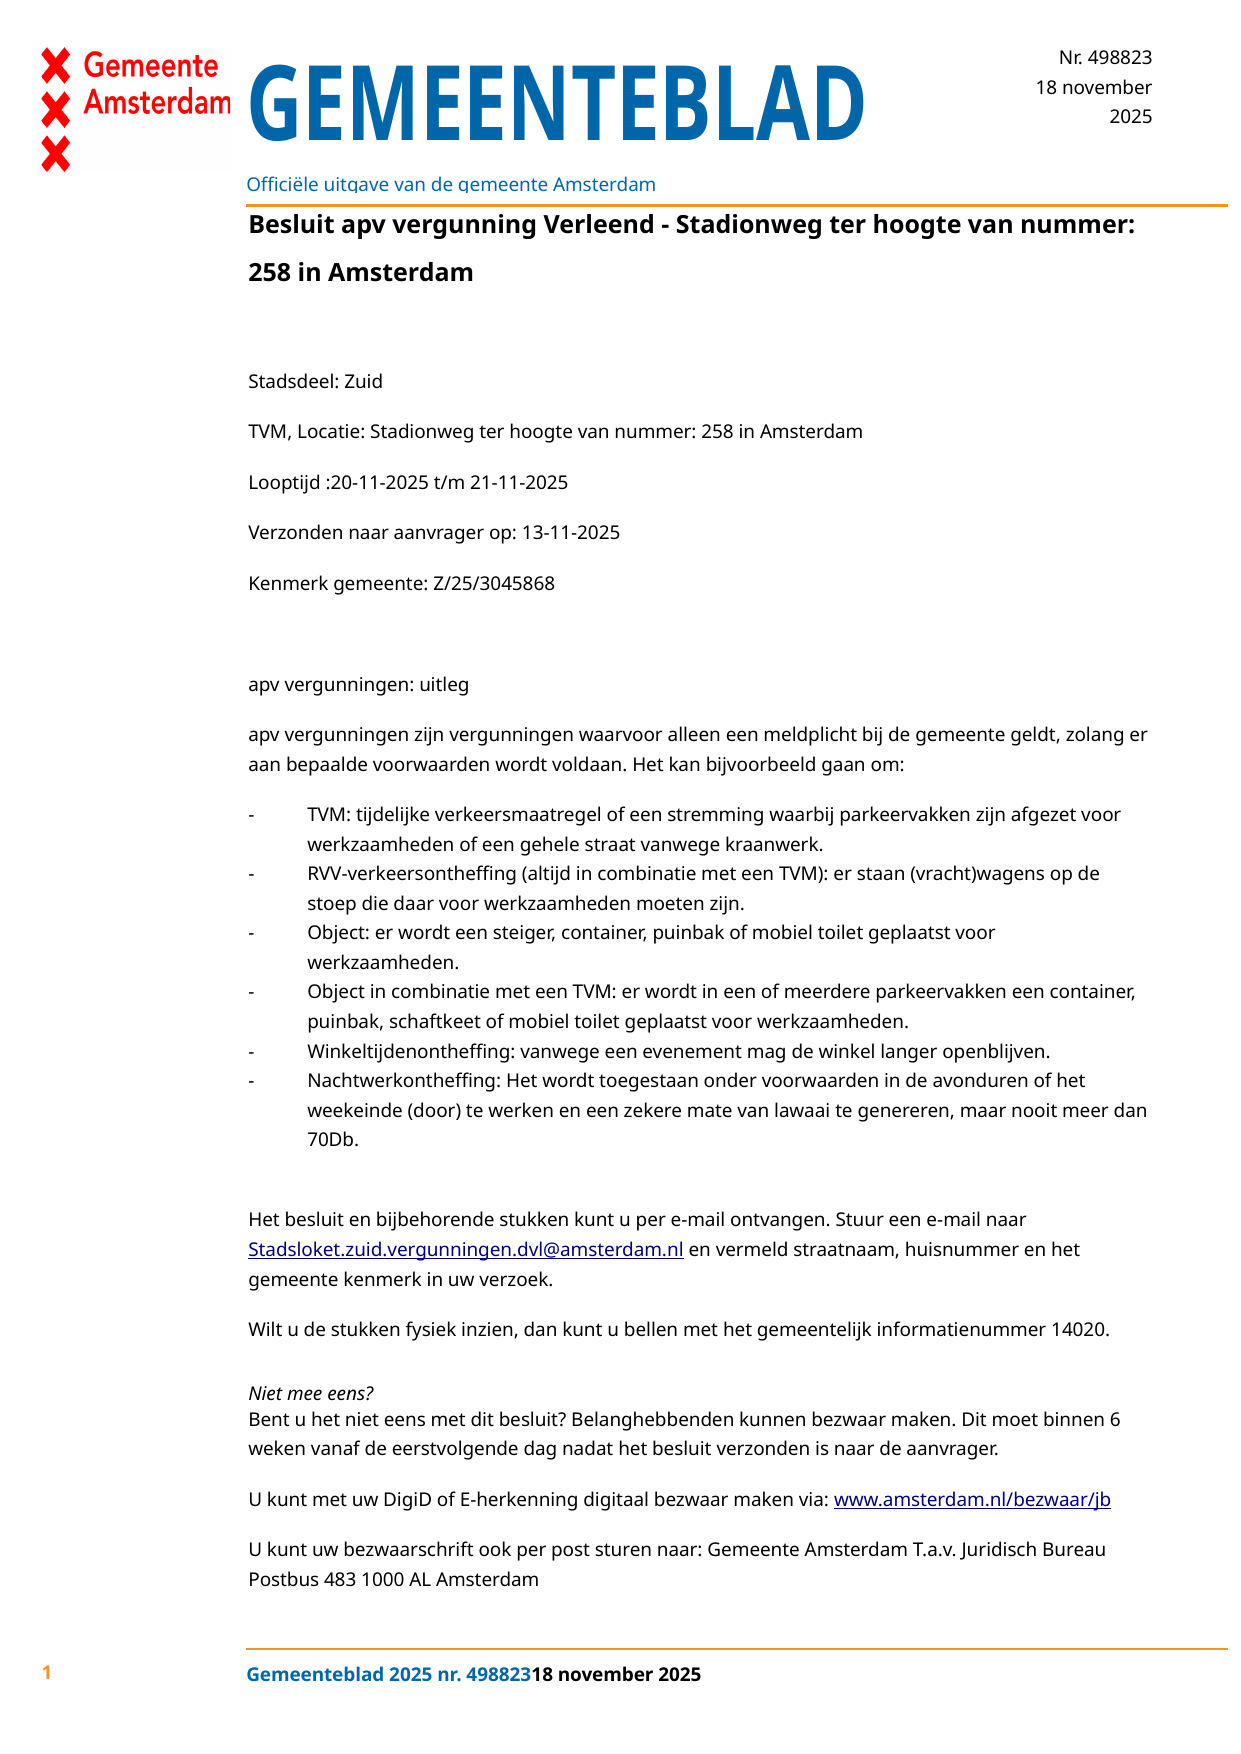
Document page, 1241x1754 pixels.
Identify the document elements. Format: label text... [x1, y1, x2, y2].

text U kunt uw bezwaarschrift ook per post sturen naar: Gemeente Amsterdam T.a.v. Juridisch Bureau Postbus 483 1000 AL Amsterdam [248, 1536, 1152, 1592]
text Verzonden naar aanvrager op: 13-11-2025 [248, 519, 1152, 545]
text Stadsdeel: Zuid [248, 368, 1152, 394]
text apv vergunningen: uitleg [248, 671, 1152, 697]
list TVM: tijdelijke verkeersmaatregel of een stremming waarbij parkeervakken zijn afgezet voor werkzaamheden of een gehele straat vanwege kraanwerk. [248, 801, 1152, 857]
text Het besluit en bijbehorende stukken kunt u per e-mail ontvangen. Stuur een e-mail naar Stadsloket.zuid.vergunningen.dvl@amsterdam.nl en vermeld straatnaam, huisnummer en het gemeente kenmerk in uw verzoek. [248, 1207, 1152, 1292]
list Winkeltijdenontheffing: vanwege een evenement mag de winkel langer openblijven. [248, 1038, 1152, 1064]
text apv vergunningen zijn vergunningen waarvoor alleen een meldplicht bij de gemeente geldt, zolang er aan bepaalde voorwaarden wordt voldaan. Het kan bijvoorbeeld gaan om: [248, 721, 1152, 777]
text Bent u het niet eens met dit besluit? Belanghebbenden kunnen bezwaar maken. Dit moet binnen 6 weken vanaf de eerstvolgende dag nadat het besluit verzonden is naar de aanvrager. [248, 1406, 1152, 1461]
list Object in combinatie met een TVM: er wordt in een of meerdere parkeervakken een container, puinbak, schaftkeet of mobiel toilet geplaatst voor werkzaamheden. [248, 979, 1152, 1034]
list RVV-verkeersontheffing (altijd in combinatie met een TVM): er staan (vracht)wagens op de stoep die daar voor werkzaamheden moeten zijn. [248, 860, 1152, 916]
text U kunt met uw DigiD of E-herkenning digitaal bezwaar maken via: www.amsterdam.nl/bezwaar/jb [248, 1486, 1152, 1512]
list Nachtwerkontheffing: Het wordt toegestaan onder voorwaarden in de avonduren of het weekeinde (door) te werken en een zekere mate van lawaai te genereren, maar nooit meer dan 70Db. [248, 1067, 1152, 1152]
text Wilt u de stukken fysiek inzien, dan kunt u bellen met het gemeentelijk informatienummer 14020. [248, 1316, 1152, 1342]
text Niet mee eens? [248, 1380, 1152, 1406]
picture [41, 47, 231, 172]
list Object: er wordt een steiger, container, puinbak of mobiel toilet geplaatst voor werkzaamheden. [248, 919, 1152, 975]
text Kenmerk gemeente: Z/25/3045868 [248, 570, 1152, 596]
text Looptijd :20-11-2025 t/m 21-11-2025 [248, 469, 1152, 495]
text TVM, Locatie: Stadionweg ter hoogte van nummer: 258 in Amsterdam [248, 419, 1152, 444]
text Besluit apv vergunning Verleend - Stadionweg ter hoogte van nummer: 258 in Amsterdam [248, 207, 1152, 288]
